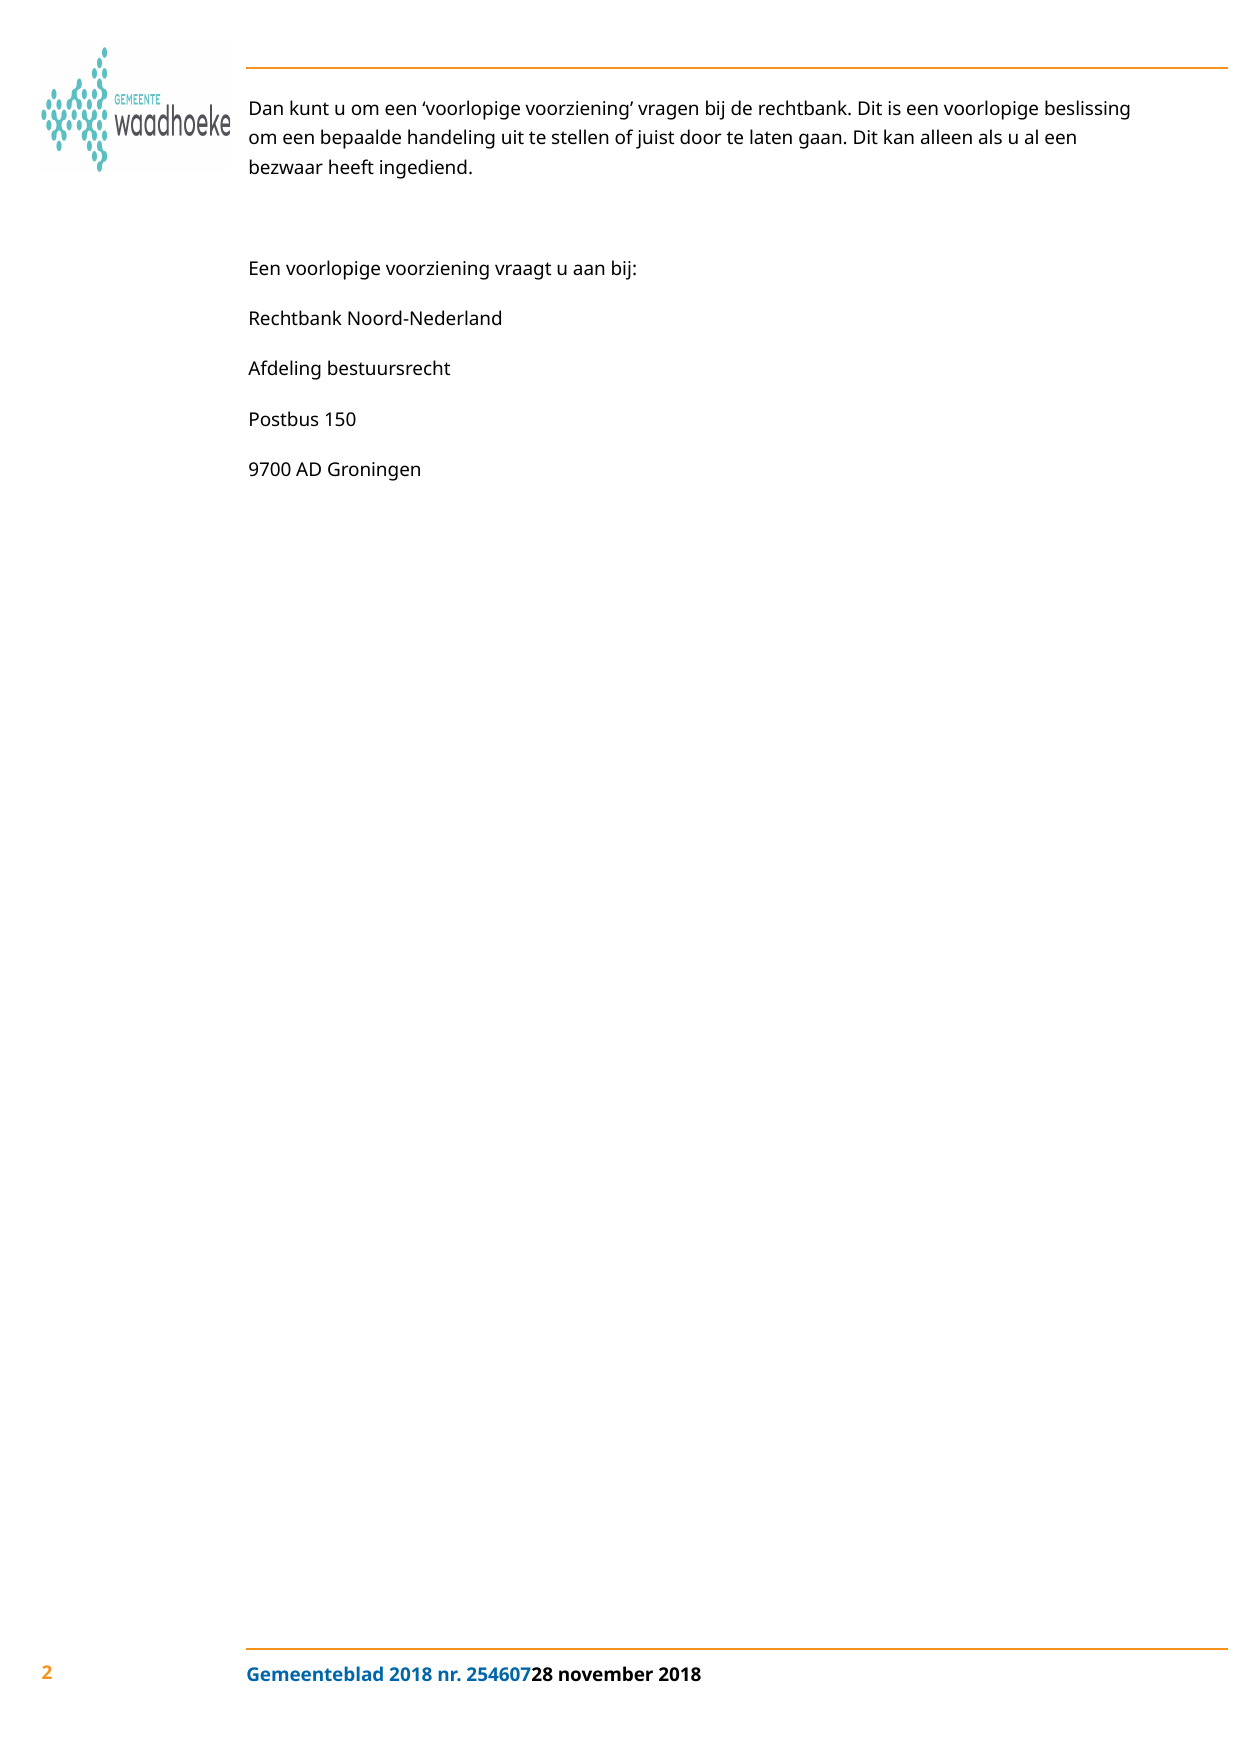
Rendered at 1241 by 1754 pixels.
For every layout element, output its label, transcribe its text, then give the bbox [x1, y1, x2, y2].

text Postbus 150 [248, 406, 1152, 432]
picture [41, 47, 231, 172]
text Afdeling bestuursrecht [248, 356, 1152, 381]
text Rechtbank Noord-Nederland [248, 305, 1152, 331]
text Dan kunt u om een ‘voorlopige voorziening’ vragen bij de rechtbank. Dit is een voorlopige beslissing om een bepaalde handeling uit te stellen of juist door te laten gaan. Dit kan alleen als u al een bezwaar heeft ingediend. [248, 95, 1152, 180]
text Een voorlopige voorziening vraagt u aan bij: [248, 255, 1152, 281]
text 9700 AD Groningen [248, 456, 1152, 482]
